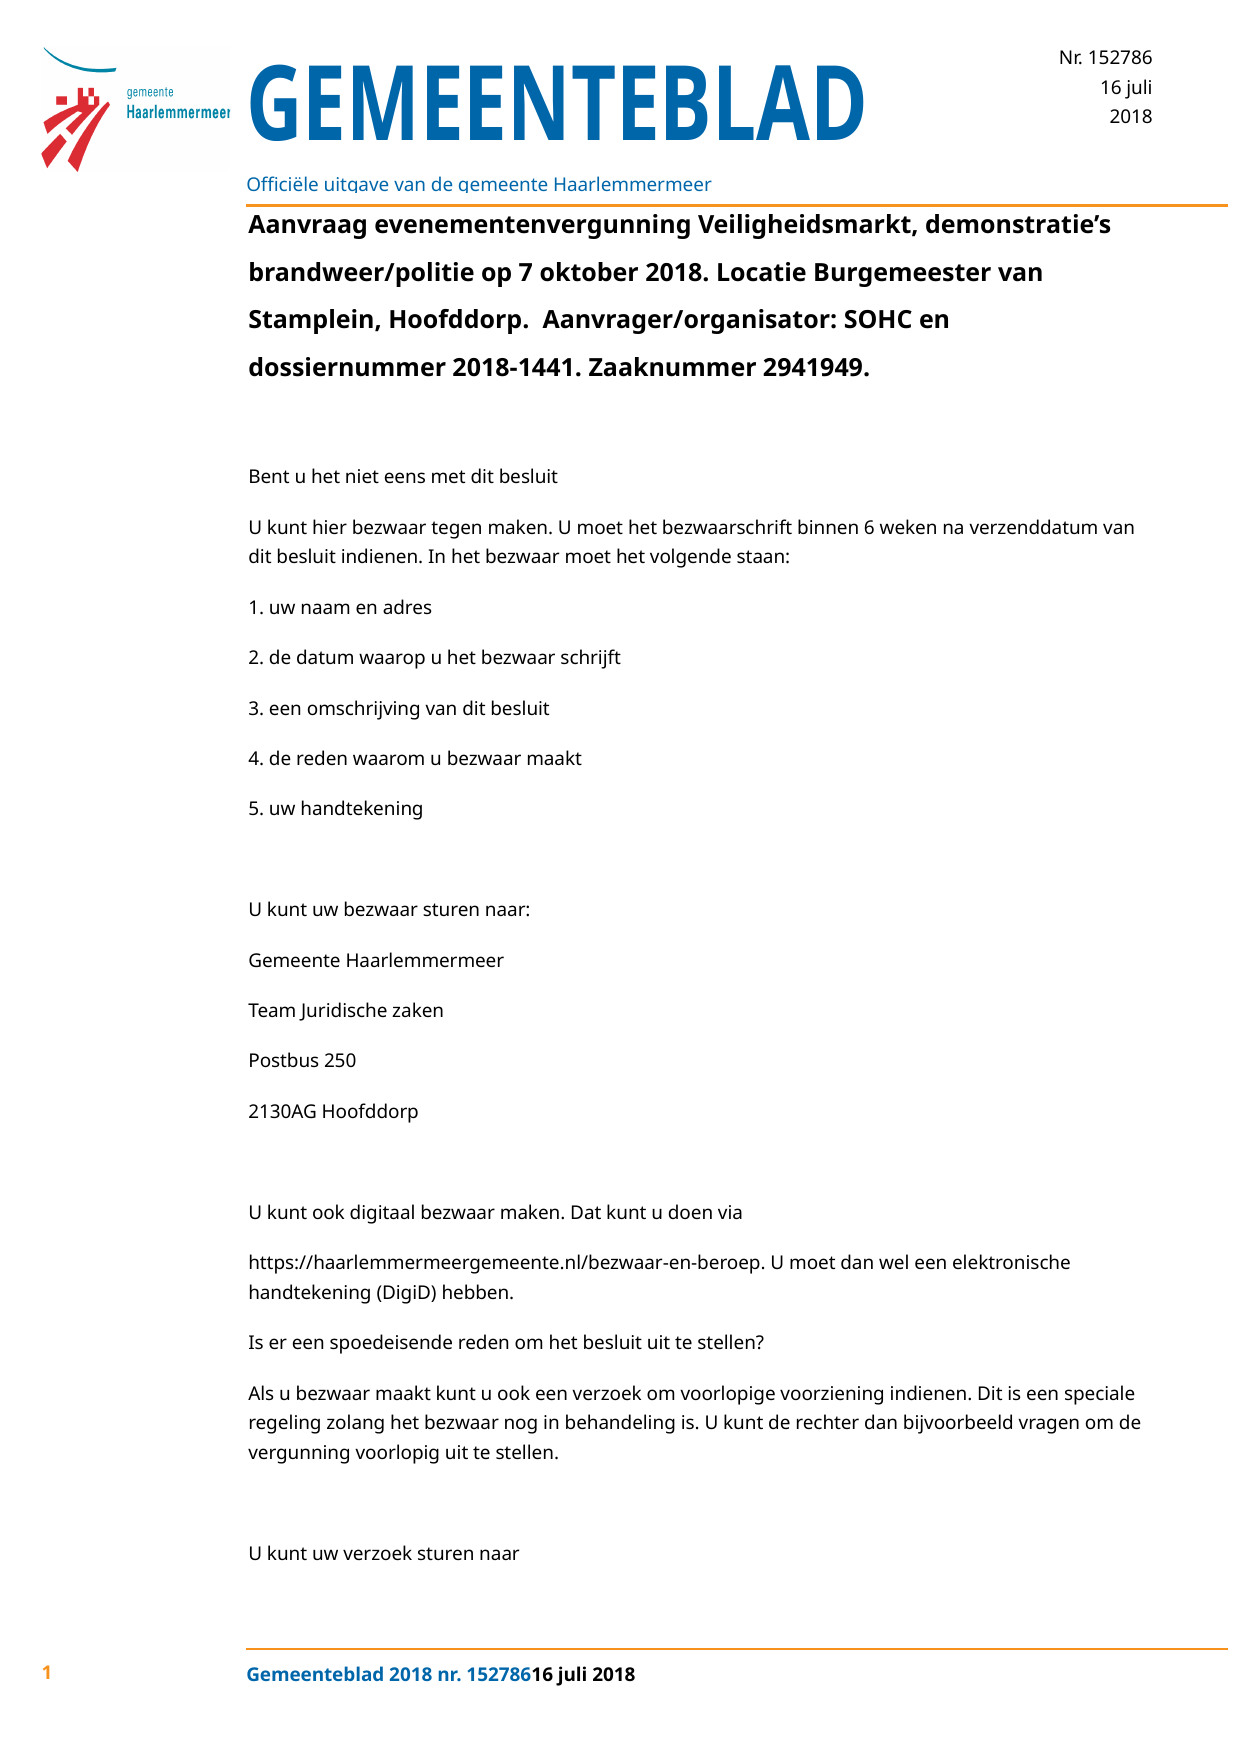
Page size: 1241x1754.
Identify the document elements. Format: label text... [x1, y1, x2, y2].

text Als u bezwaar maakt kunt u ook een verzoek om voorlopige voorziening indienen. Dit is een speciale regeling zolang het bezwaar nog in behandeling is. U kunt de rechter dan bijvoorbeeld vragen om de vergunning voorlopig uit te stellen. [248, 1380, 1152, 1465]
text Bent u het niet eens met dit besluit [248, 463, 1152, 489]
text U kunt ook digitaal bezwaar maken. Dat kunt u doen via [248, 1199, 1152, 1225]
text Postbus 250 [248, 1048, 1152, 1073]
text 2130AG Hoofddorp [248, 1098, 1152, 1124]
text U kunt hier bezwaar tegen maken. U moet het bezwaarschrift binnen 6 weken na verzenddatum van dit besluit indienen. In het bezwaar moet het volgende staan: [248, 514, 1152, 569]
text 1. uw naam en adres [248, 594, 1152, 620]
text Is er een spoedeisende reden om het besluit uit te stellen? [248, 1329, 1152, 1355]
text https://haarlemmermeergemeente.nl/bezwaar-en-beroep. U moet dan wel een elektronische handtekening (DigiD) hebben. [248, 1249, 1152, 1305]
text Gemeente Haarlemmermeer [248, 947, 1152, 973]
text 3. een omschrijving van dit besluit [248, 695, 1152, 721]
text U kunt uw verzoek sturen naar [248, 1540, 1152, 1566]
picture [41, 47, 231, 172]
text Team Juridische zaken [248, 997, 1152, 1023]
text 5. uw handtekening [248, 796, 1152, 821]
text 2. de datum waarop u het bezwaar schrijft [248, 644, 1152, 670]
text 4. de reden waarom u bezwaar maakt [248, 745, 1152, 771]
text Aanvraag evenementenvergunning Veiligheidsmarkt, demonstratie’s brandweer/politie op 7 oktober 2018. Locatie Burgemeester van Stamplein, Hoofddorp. Aanvrager/organisator: SOHC en dossiernummer 2018-1441. Zaaknummer 2941949. [248, 207, 1152, 384]
text U kunt uw bezwaar sturen naar: [248, 896, 1152, 922]
